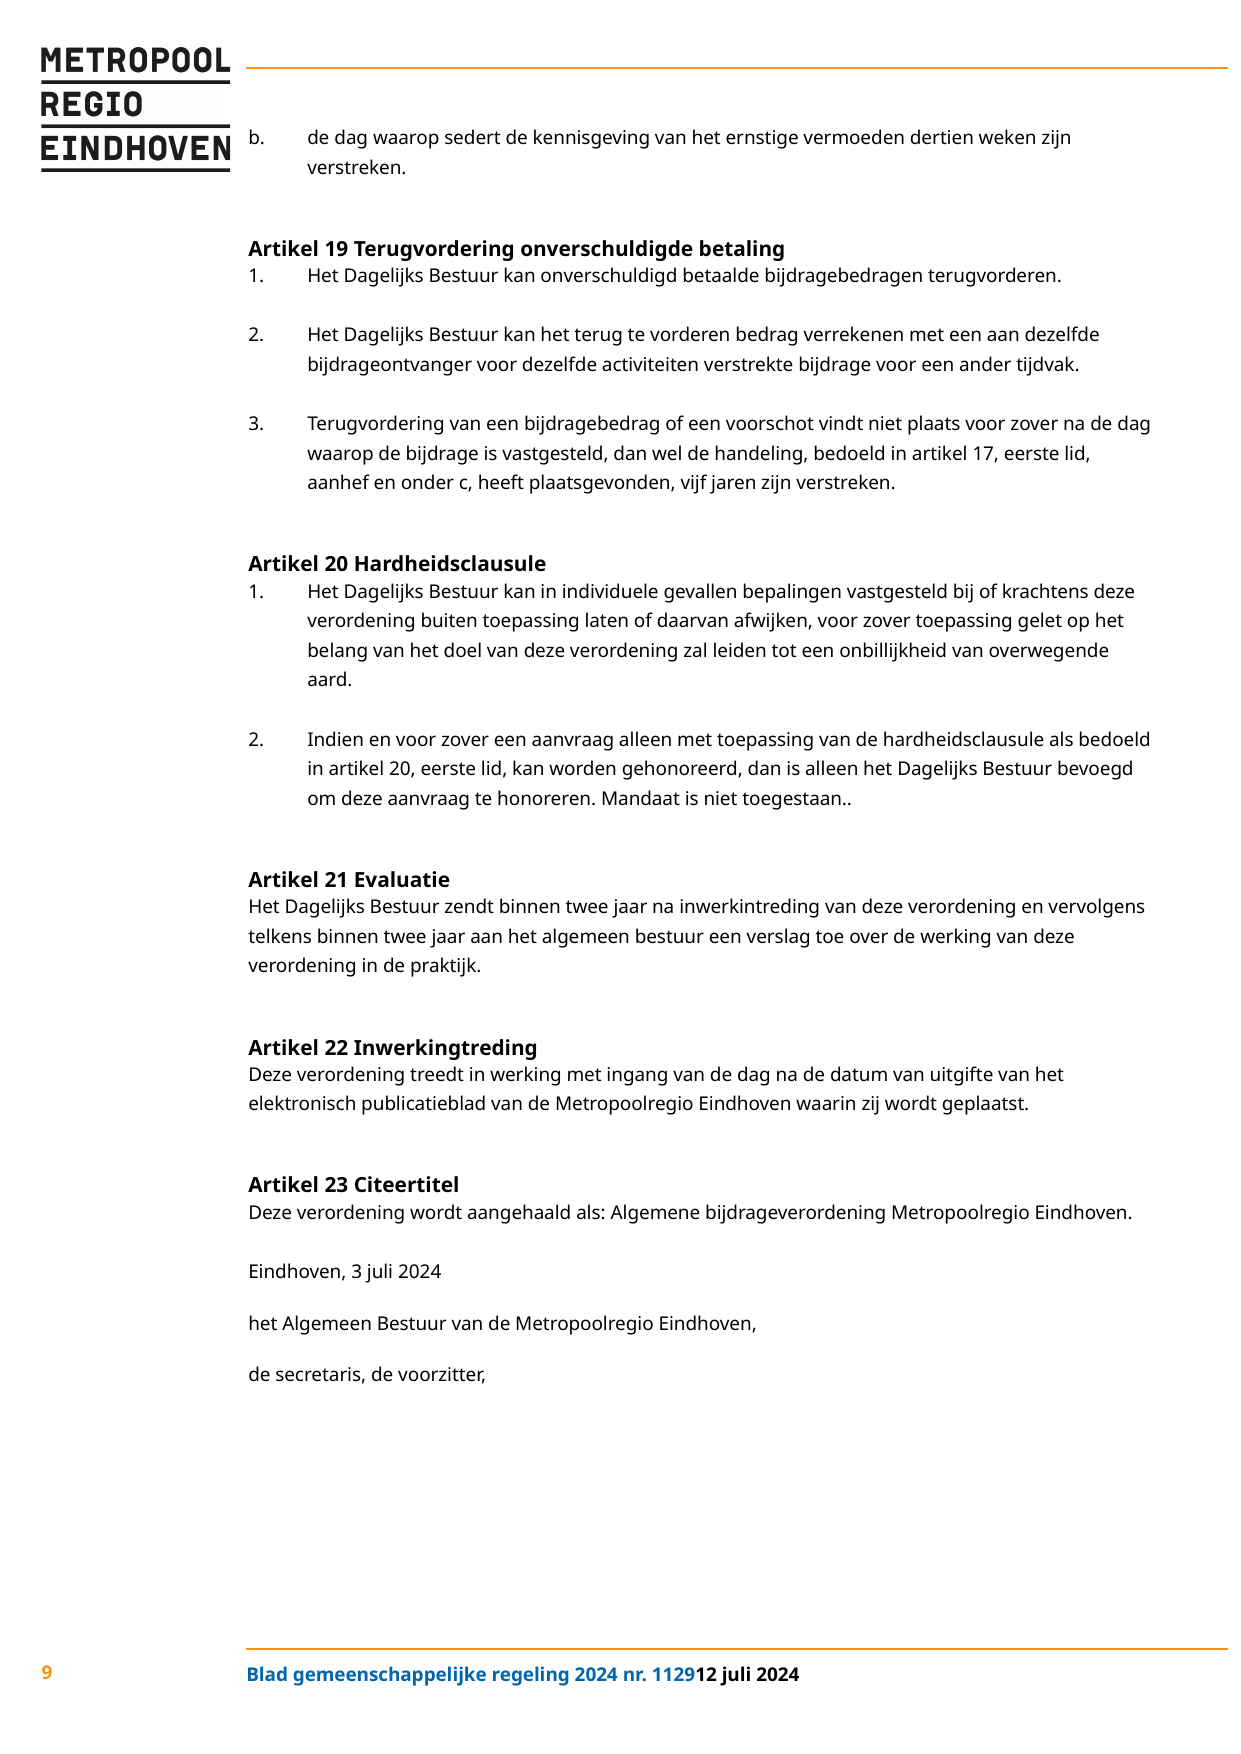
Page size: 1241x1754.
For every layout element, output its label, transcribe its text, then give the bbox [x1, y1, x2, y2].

text Artikel 21 Evaluatie [248, 865, 1152, 893]
text Artikel 19 Terugvordering onverschuldigde betaling [248, 234, 1152, 262]
list Het Dagelijks Bestuur kan het terug te vorderen bedrag verrekenen met een aan dezelfde bijdrageontvanger voor dezelfde activiteiten verstrekte bijdrage voor een ander tijdvak. [248, 322, 1152, 377]
text Artikel 23 Citeertitel [248, 1171, 1152, 1199]
text Eindhoven, 3 juli 2024 [248, 1258, 1152, 1284]
text de secretaris, de voorzitter, [248, 1361, 1152, 1387]
text Het Dagelijks Bestuur zendt binnen twee jaar na inwerkintreding van deze verordening en vervolgens telkens binnen twee jaar aan het algemeen bestuur een verslag toe over de werking van deze verordening in de praktijk. [248, 893, 1152, 978]
list Het Dagelijks Bestuur kan in individuele gevallen bepalingen vastgesteld bij of krachtens deze verordening buiten toepassing laten of daarvan afwijken, voor zover toepassing gelet op het belang van het doel van deze verordening zal leiden tot een onbillijkheid van overwegende aard. [248, 578, 1152, 692]
list de dag waarop sedert de kennisgeving van het ernstige vermoeden dertien weken zijn verstreken. [248, 124, 1152, 180]
text Artikel 22 Inwerkingtreding [248, 1033, 1152, 1061]
list Terugvordering van een bijdragebedrag of een voorschot vindt niet plaats voor zover na de dag waarop de bijdrage is vastgesteld, dan wel de handeling, bedoeld in artikel 17, eerste lid, aanhef en onder c, heeft plaatsgevonden, vijf jaren zijn verstreken. [248, 410, 1152, 495]
text Deze verordening treedt in werking met ingang van de dag na de datum van uitgifte van het elektronisch publicatieblad van de Metropoolregio Eindhoven waarin zij wordt geplaatst. [248, 1061, 1152, 1116]
picture [41, 47, 231, 172]
text Artikel 20 Hardheidsclausule [248, 549, 1152, 578]
list Het Dagelijks Bestuur kan onverschuldigd betaalde bijdragebedragen terugvorderen. [248, 262, 1152, 288]
text Deze verordening wordt aangehaald als: Algemene bijdrageverordening Metropoolregio Eindhoven. [248, 1199, 1152, 1225]
text het Algemeen Bestuur van de Metropoolregio Eindhoven, [248, 1310, 1152, 1335]
list Indien en voor zover een aanvraag alleen met toepassing van de hardheidsclausule als bedoeld in artikel 20, eerste lid, kan worden gehonoreerd, dan is alleen het Dagelijks Bestuur bevoegd om deze aanvraag te honoreren. Mandaat is niet toegestaan.. [248, 726, 1152, 811]
